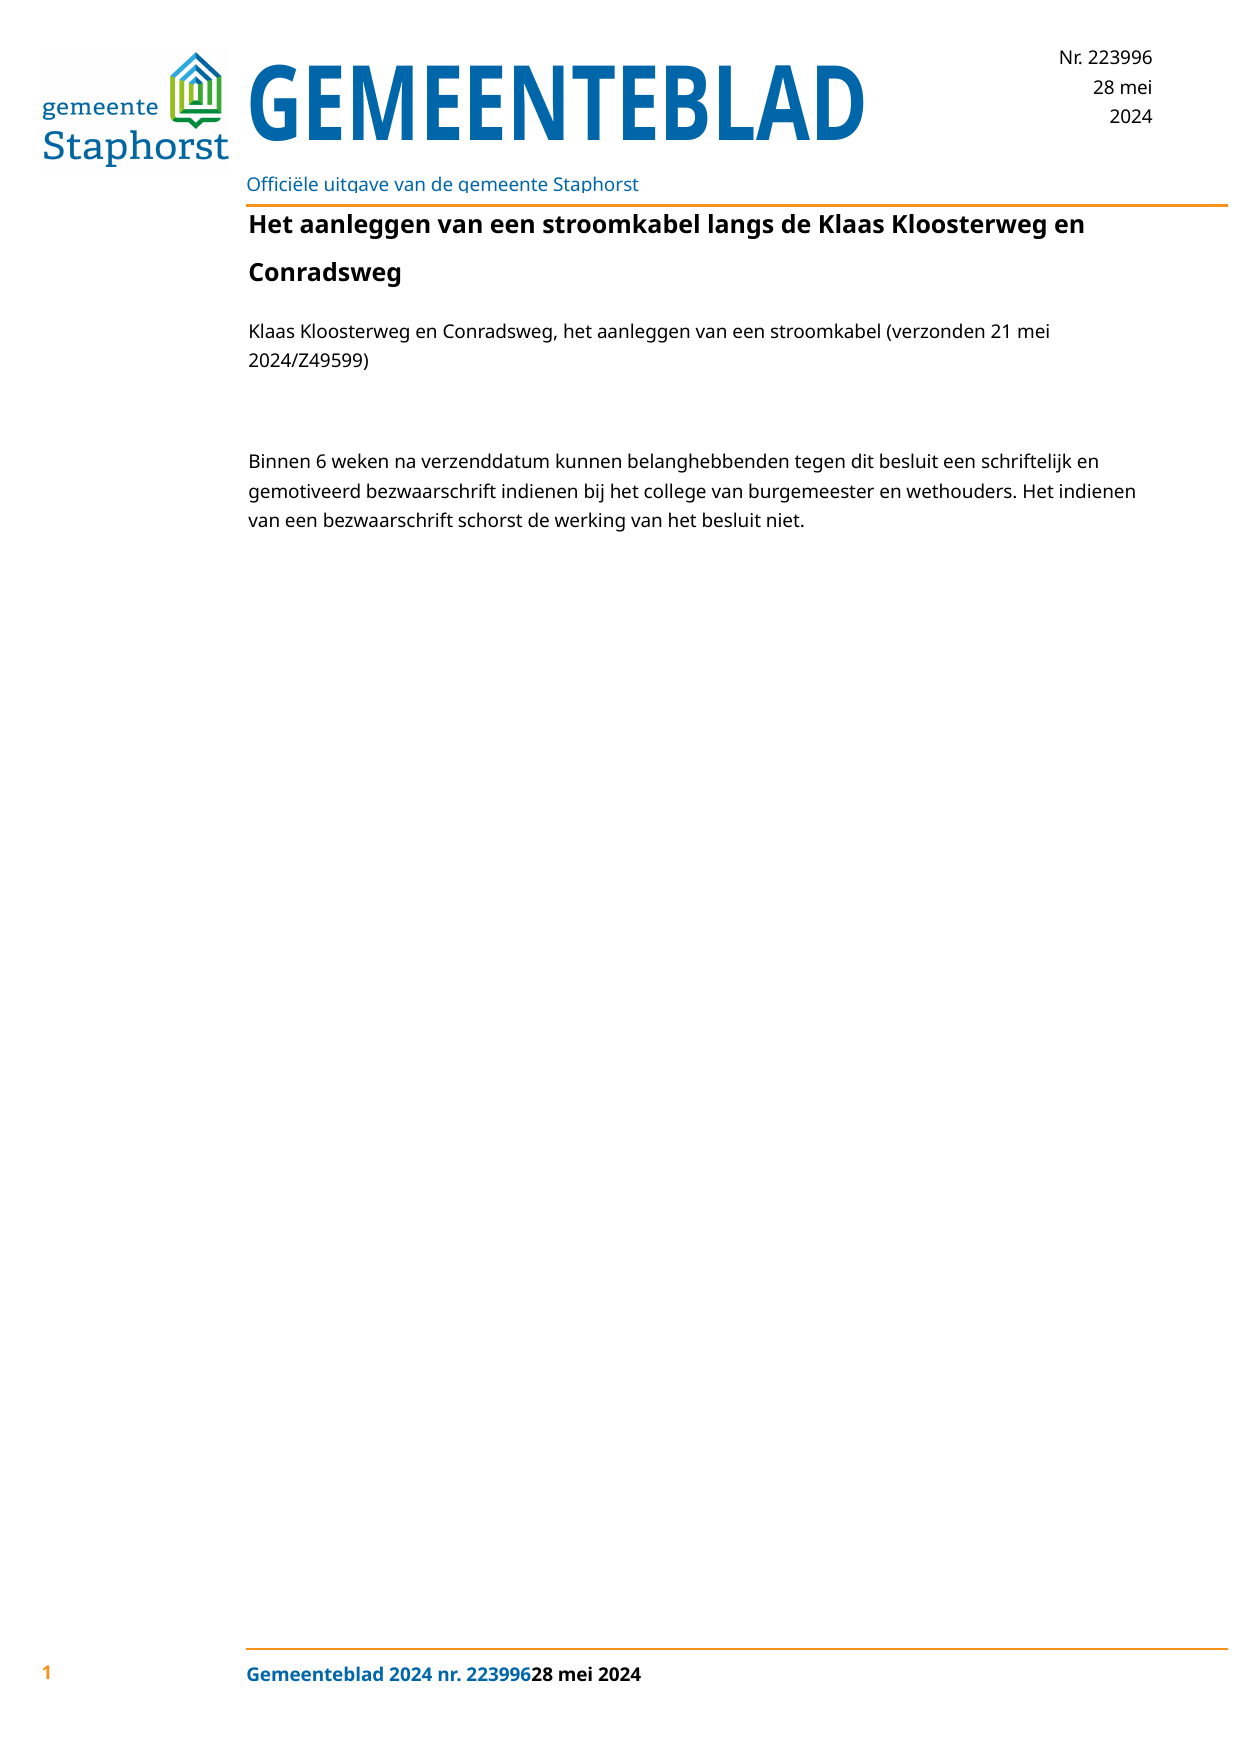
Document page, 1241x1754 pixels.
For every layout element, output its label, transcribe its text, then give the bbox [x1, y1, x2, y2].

text Klaas Kloosterweg en Conradsweg, het aanleggen van een stroomkabel (verzonden 21 mei 2024/Z49599) [248, 318, 1152, 373]
text Binnen 6 weken na verzenddatum kunnen belanghebbenden tegen dit besluit een schriftelijk en gemotiveerd bezwaarschrift indienen bij het college van burgemeester en wethouders. Het indienen van een bezwaarschrift schorst de werking van het besluit niet. [248, 448, 1152, 533]
picture [41, 47, 231, 172]
text Het aanleggen van een stroomkabel langs de Klaas Kloosterweg en Conradsweg [248, 207, 1152, 288]
